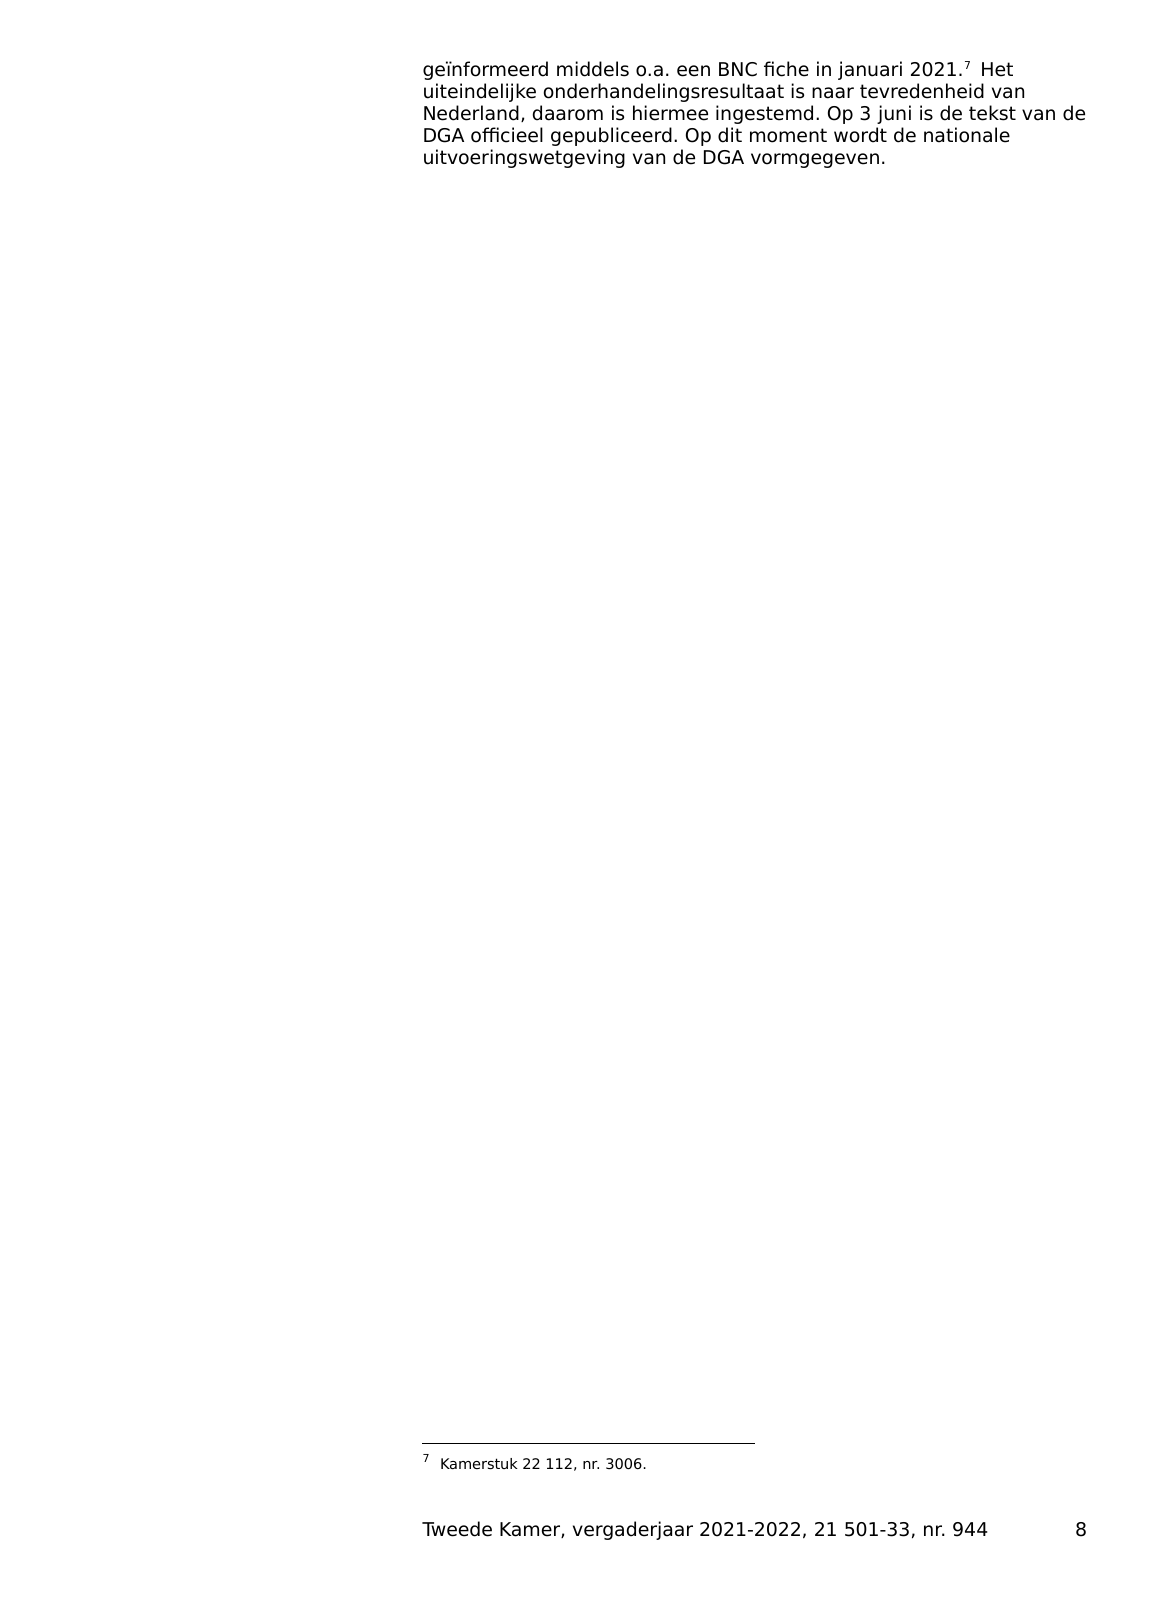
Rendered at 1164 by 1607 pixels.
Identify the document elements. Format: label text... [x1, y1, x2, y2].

text geïnformeerd middels o.a. een BNC fiche in januari 2021. Het uiteindelijke onderhandelingsresultaat is naar tevredenheid van Nederland, daarom is hiermee ingestemd. Op 3 juni is de tekst van de DGA officieel gepubliceerd. Op dit moment wordt de nationale uitvoeringswetgeving van de DGA vormgegeven. [422, 59, 1087, 169]
text Kamerstuk 22 112, nr. 3006. [422, 1452, 1087, 1474]
